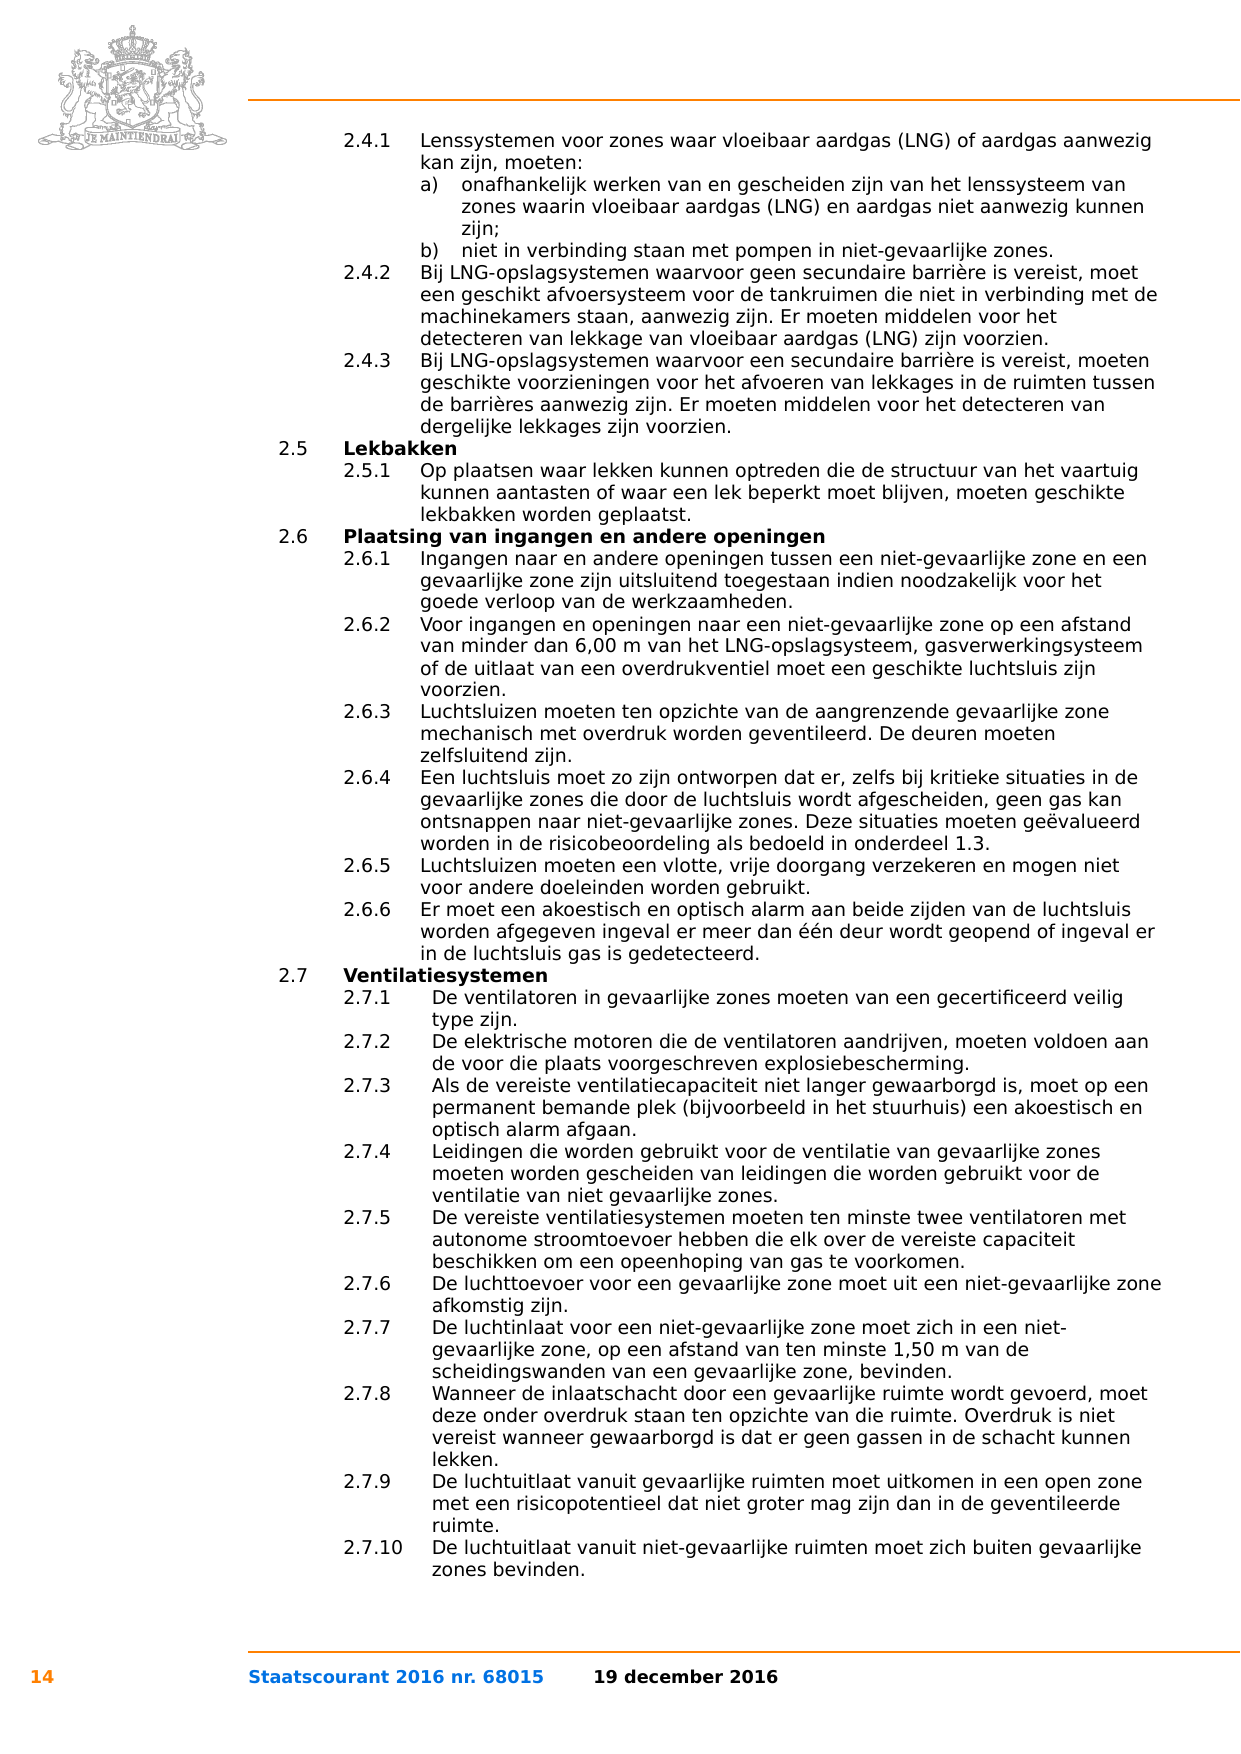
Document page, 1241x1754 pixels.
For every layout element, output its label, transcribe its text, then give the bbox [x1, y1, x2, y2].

text b) niet in verbinding staan met pompen in niet-gevaarlijke zones. [420, 240, 1163, 262]
text 2.7.1 De ventilatoren in gevaarlijke zones moeten van een gecertificeerd veilig type zijn. [343, 987, 1163, 1031]
text 2.4.2 Bij LNG-opslagsystemen waarvoor geen secundaire barrière is vereist, moet een geschikt afvoersysteem voor de tankruimen die niet in verbinding met de machinekamers staan, aanwezig zijn. Er moeten middelen voor het detecteren van lekkage van vloeibaar aardgas (LNG) zijn voorzien. [343, 262, 1163, 350]
text 2.6.3 Luchtsluizen moeten ten opzichte van de aangrenzende gevaarlijke zone mechanisch met overdruk worden geventileerd. De deuren moeten zelfsluitend zijn. [343, 701, 1163, 767]
text 2.6.4 Een luchtsluis moet zo zijn ontworpen dat er, zelfs bij kritieke situaties in de gevaarlijke zones die door de luchtsluis wordt afgescheiden, geen gas kan ontsnappen naar niet-gevaarlijke zones. Deze situaties moeten geëvalueerd worden in de risicobeoordeling als bedoeld in onderdeel 1.3. [343, 767, 1163, 855]
text 2.7.5 De vereiste ventilatiesystemen moeten ten minste twee ventilatoren met autonome stroomtoevoer hebben die elk over de vereiste capaciteit beschikken om een opeenhoping van gas te voorkomen. [343, 1207, 1163, 1273]
text 2.5.1 Op plaatsen waar lekken kunnen optreden die de structuur van het vaartuig kunnen aantasten of waar een lek beperkt moet blijven, moeten geschikte lekbakken worden geplaatst. [343, 459, 1163, 526]
text a) onafhankelijk werken van en gescheiden zijn van het lenssysteem van zones waarin vloeibaar aardgas (LNG) en aardgas niet aanwezig kunnen zijn; [420, 174, 1163, 240]
text 2.7.2 De elektrische motoren die de ventilatoren aandrijven, moeten voldoen aan de voor die plaats voorgeschreven explosiebescherming. [343, 1031, 1163, 1075]
picture [38, 25, 227, 150]
text 2.7.3 Als de vereiste ventilatiecapaciteit niet langer gewaarborgd is, moet op een permanent bemande plek (bijvoorbeeld in het stuurhuis) een akoestisch en optisch alarm afgaan. [343, 1075, 1163, 1141]
text 2.7.6 De luchttoevoer voor een gevaarlijke zone moet uit een niet-gevaarlijke zone afkomstig zijn. [343, 1273, 1163, 1317]
text 2.7.4 Leidingen die worden gebruikt voor de ventilatie van gevaarlijke zones moeten worden gescheiden van leidingen die worden gebruikt voor de ventilatie van niet gevaarlijke zones. [343, 1141, 1163, 1207]
text 2.6 Plaatsing van ingangen en andere openingen [278, 526, 1163, 547]
text 2.7.10 De luchtuitlaat vanuit niet-gevaarlijke ruimten moet zich buiten gevaarlijke zones bevinden. [343, 1537, 1163, 1581]
text 2.7.8 Wanneer de inlaatschacht door een gevaarlijke ruimte wordt gevoerd, moet deze onder overdruk staan ten opzichte van die ruimte. Overdruk is niet vereist wanneer gewaarborgd is dat er geen gassen in de schacht kunnen lekken. [343, 1383, 1163, 1471]
text 2.7.9 De luchtuitlaat vanuit gevaarlijke ruimten moet uitkomen in een open zone met een risicopotentieel dat niet groter mag zijn dan in de geventileerde ruimte. [343, 1471, 1163, 1537]
text 2.5 Lekbakken [278, 438, 1163, 459]
text 2.7.7 De luchtinlaat voor een niet-gevaarlijke zone moet zich in een niet-gevaarlijke zone, op een afstand van ten minste 1,50 m van de scheidingswanden van een gevaarlijke zone, bevinden. [343, 1317, 1163, 1383]
text 2.7 Ventilatiesystemen [278, 965, 1163, 987]
text 2.6.6 Er moet een akoestisch en optisch alarm aan beide zijden van de luchtsluis worden afgegeven ingeval er meer dan één deur wordt geopend of ingeval er in de luchtsluis gas is gedetecteerd. [343, 899, 1163, 965]
text 2.4.1 Lenssystemen voor zones waar vloeibaar aardgas (LNG) of aardgas aanwezig kan zijn, moeten: [343, 130, 1163, 174]
text 2.6.1 Ingangen naar en andere openingen tussen een niet-gevaarlijke zone en een gevaarlijke zone zijn uitsluitend toegestaan indien noodzakelijk voor het goede verloop van de werkzaamheden. [343, 547, 1163, 613]
text 2.6.2 Voor ingangen en openingen naar een niet-gevaarlijke zone op een afstand van minder dan 6,00 m van het LNG-opslagsysteem, gasverwerkingsysteem of de uitlaat van een overdrukventiel moet een geschikte luchtsluis zijn voorzien. [343, 613, 1163, 701]
text 2.4.3 Bij LNG-opslagsystemen waarvoor een secundaire barrière is vereist, moeten geschikte voorzieningen voor het afvoeren van lekkages in de ruimten tussen de barrières aanwezig zijn. Er moeten middelen voor het detecteren van dergelijke lekkages zijn voorzien. [343, 350, 1163, 438]
text 2.6.5 Luchtsluizen moeten een vlotte, vrije doorgang verzekeren en mogen niet voor andere doeleinden worden gebruikt. [343, 855, 1163, 899]
